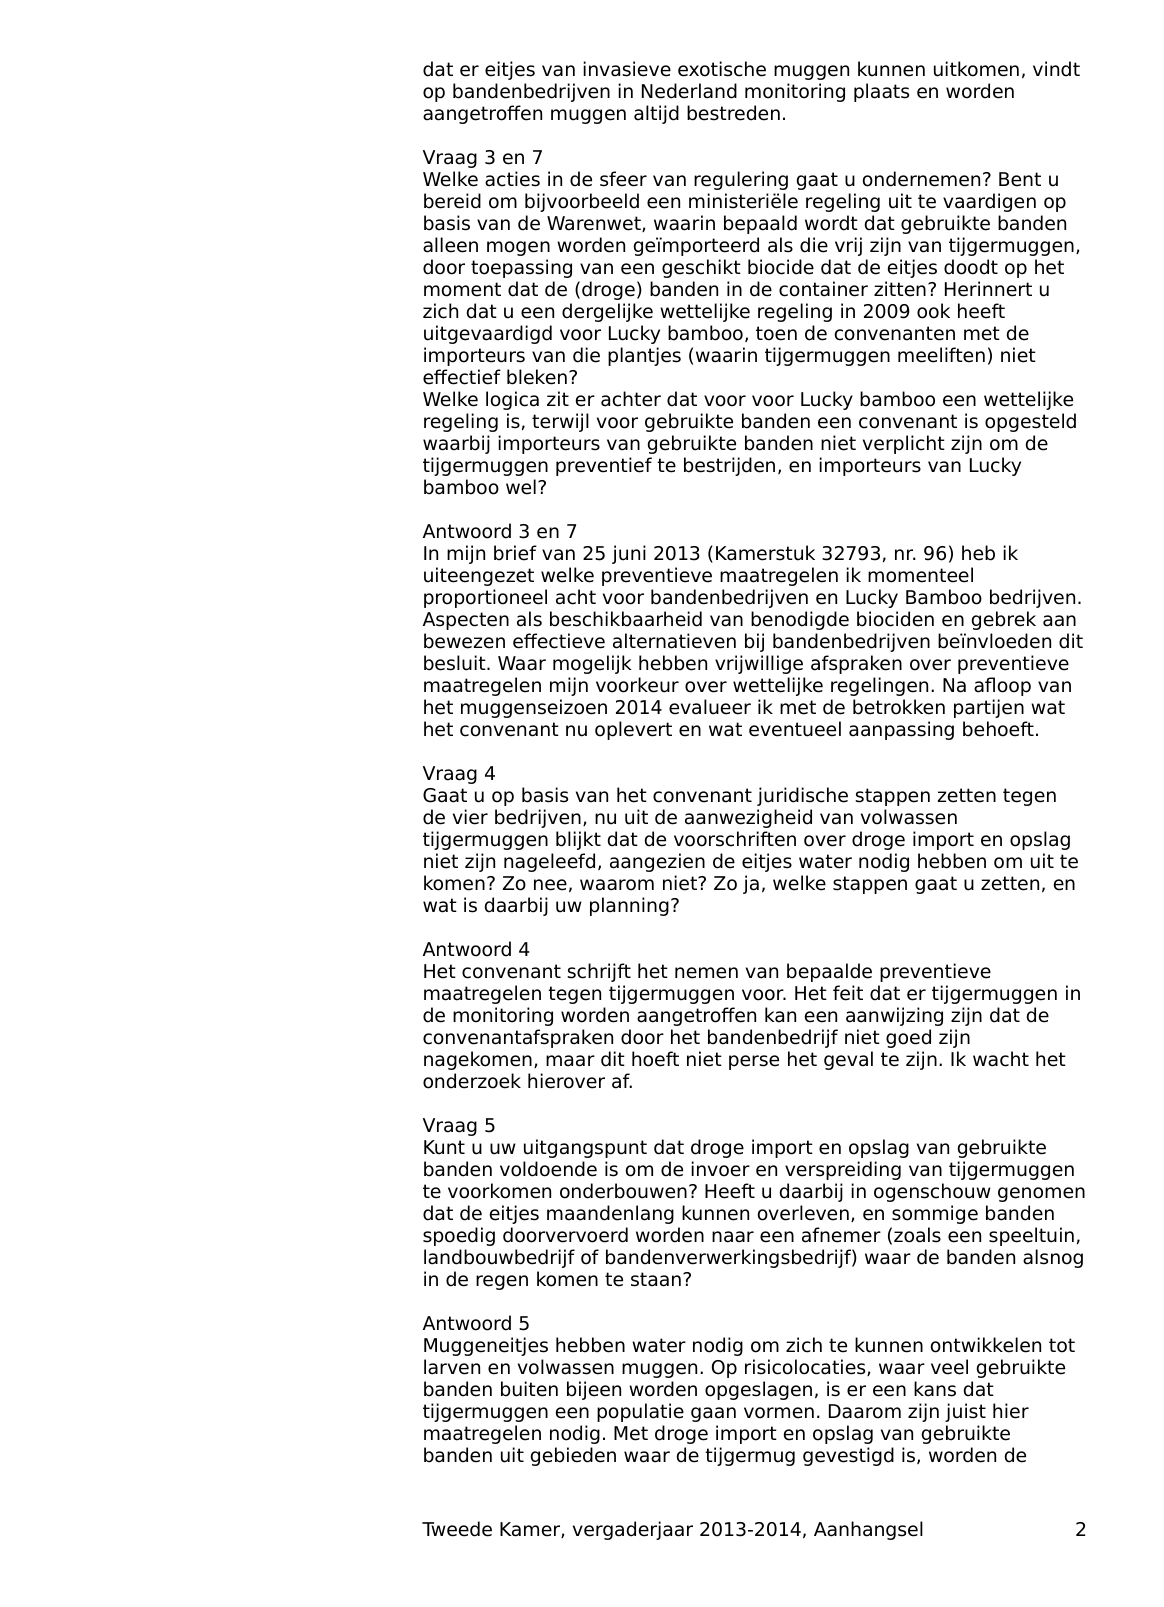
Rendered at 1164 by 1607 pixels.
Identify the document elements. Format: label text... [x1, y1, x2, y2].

text Muggeneitjes hebben water nodig om zich te kunnen ontwikkelen tot larven en volwassen muggen. Op risicolocaties, waar veel gebruikte banden buiten bijeen worden opgeslagen, is er een kans dat tijgermuggen een populatie gaan vormen. Daarom zijn juist hier maatregelen nodig. Met droge import en opslag van gebruikte banden uit gebieden waar de tijgermug gevestigd is, worden de [422, 1335, 1087, 1467]
text In mijn brief van 25 juni 2013 (Kamerstuk 32793, nr. 96) heb ik uiteengezet welke preventieve maatregelen ik momenteel proportioneel acht voor bandenbedrijven en Lucky Bamboo bedrijven. Aspecten als beschikbaarheid van benodigde biociden en gebrek aan bewezen effectieve alternatieven bij bandenbedrijven beïnvloeden dit besluit. Waar mogelijk hebben vrijwillige afspraken over preventieve maatregelen mijn voorkeur over wettelijke regelingen. Na afloop van het muggenseizoen 2014 evalueer ik met de betrokken partijen wat het convenant nu oplevert en wat eventueel aanpassing behoeft. [422, 543, 1087, 741]
text Het convenant schrijft het nemen van bepaalde preventieve maatregelen tegen tijgermuggen voor. Het feit dat er tijgermuggen in de monitoring worden aangetroffen kan een aanwijzing zijn dat de convenantafspraken door het bandenbedrijf niet goed zijn nagekomen, maar dit hoeft niet perse het geval te zijn. Ik wacht het onderzoek hierover af. [422, 961, 1087, 1093]
text Antwoord 5 [422, 1313, 1087, 1335]
text Vraag 4 [422, 763, 1087, 785]
text dat er eitjes van invasieve exotische muggen kunnen uitkomen, vindt op bandenbedrijven in Nederland monitoring plaats en worden aangetroffen muggen altijd bestreden. [422, 59, 1087, 125]
text Antwoord 4 [422, 939, 1087, 961]
text Vraag 5 [422, 1115, 1087, 1137]
text Antwoord 3 en 7 [422, 521, 1087, 543]
text Welke acties in de sfeer van regulering gaat u ondernemen? Bent u bereid om bijvoorbeeld een ministeriële regeling uit te vaardigen op basis van de Warenwet, waarin bepaald wordt dat gebruikte banden alleen mogen worden geïmporteerd als die vrij zijn van tijgermuggen, door toepassing van een geschikt biocide dat de eitjes doodt op het moment dat de (droge) banden in de container zitten? Herinnert u zich dat u een dergelijke wettelijke regeling in 2009 ook heeft uitgevaardigd voor Lucky bamboo, toen de convenanten met de importeurs van die plantjes (waarin tijgermuggen meeliften) niet effectief bleken? [422, 169, 1087, 389]
text Welke logica zit er achter dat voor voor Lucky bamboo een wettelijke regeling is, terwijl voor gebruikte banden een convenant is opgesteld waarbij importeurs van gebruikte banden niet verplicht zijn om de tijgermuggen preventief te bestrijden, en importeurs van Lucky bamboo wel? [422, 389, 1087, 499]
text Vraag 3 en 7 [422, 147, 1087, 169]
text Kunt u uw uitgangspunt dat droge import en opslag van gebruikte banden voldoende is om de invoer en verspreiding van tijgermuggen te voorkomen onderbouwen? Heeft u daarbij in ogenschouw genomen dat de eitjes maandenlang kunnen overleven, en sommige banden spoedig doorvervoerd worden naar een afnemer (zoals een speeltuin, landbouwbedrijf of bandenverwerkingsbedrijf) waar de banden alsnog in de regen komen te staan? [422, 1137, 1087, 1291]
text Gaat u op basis van het convenant juridische stappen zetten tegen de vier bedrijven, nu uit de aanwezigheid van volwassen tijgermuggen blijkt dat de voorschriften over droge import en opslag niet zijn nageleefd, aangezien de eitjes water nodig hebben om uit te komen? Zo nee, waarom niet? Zo ja, welke stappen gaat u zetten, en wat is daarbij uw planning? [422, 785, 1087, 917]
